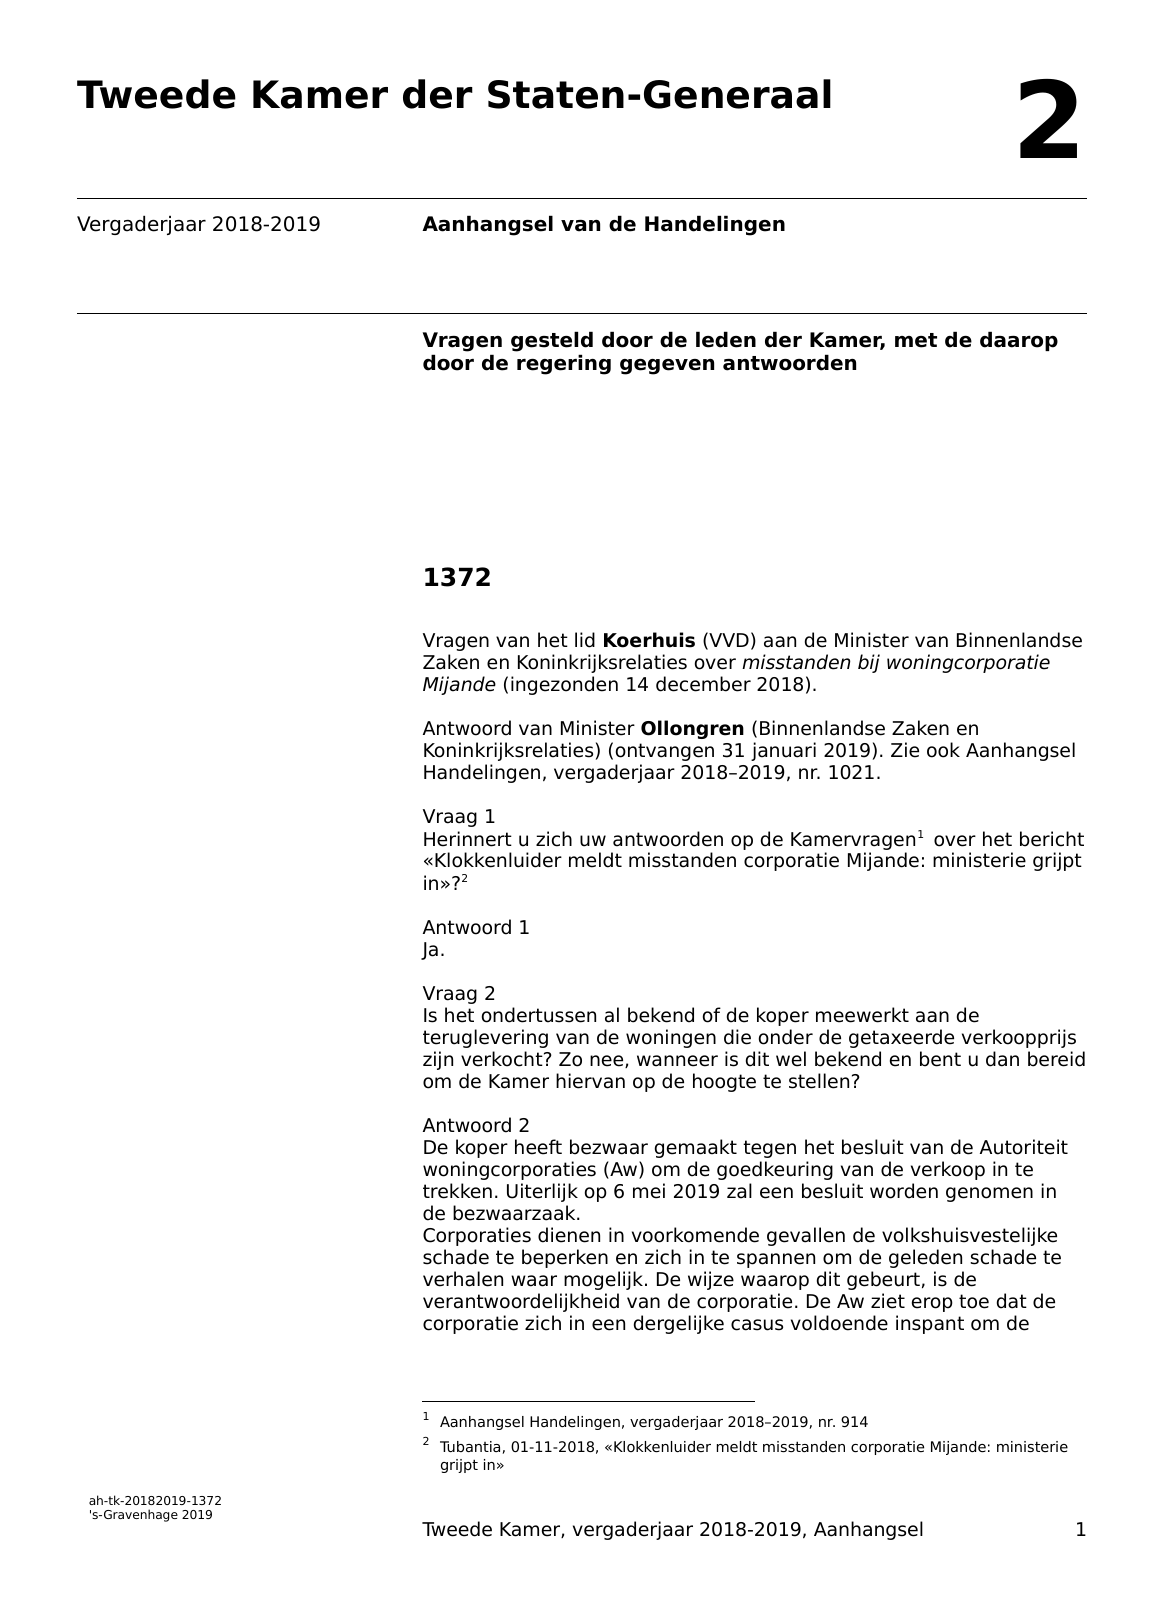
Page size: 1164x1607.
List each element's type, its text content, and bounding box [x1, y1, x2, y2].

text Vragen van het lid Koerhuis (VVD) aan de Minister van Binnenlandse Zaken en Koninkrijksrelaties over misstanden bij woningcorporatie Mijande (ingezonden 14 december 2018). [422, 630, 1087, 696]
text 1372 [422, 563, 1087, 592]
text Aanhangsel Handelingen, vergaderjaar 2018–2019, nr. 914 [422, 1410, 1087, 1432]
text Is het ondertussen al bekend of de koper meewerkt aan de teruglevering van de woningen die onder de getaxeerde verkoopprijs zijn verkocht? Zo nee, wanneer is dit wel bekend en bent u dan bereid om de Kamer hiervan op de hoogte te stellen? [422, 1005, 1087, 1093]
table_header Tweede Kamer der Staten-Generaal [77, 59, 886, 198]
text Corporaties dienen in voorkomende gevallen de volkshuisvestelijke schade te beperken en zich in te spannen om de geleden schade te verhalen waar mogelijk. De wijze waarop dit gebeurt, is de verantwoordelijkheid van de corporatie. De Aw ziet erop toe dat de corporatie zich in een dergelijke casus voldoende inspant om de [422, 1225, 1087, 1334]
table_cell Vergaderjaar 2018-2019 [77, 199, 422, 313]
table_header 2 [886, 59, 1087, 198]
text Tubantia, 01-11-2018, «Klokkenluider meldt misstanden corporatie Mijande: ministerie grijpt in» [422, 1435, 1087, 1474]
table_cell Aanhangsel van de Handelingen [422, 199, 1087, 313]
text ah-tk-20182019-1372 [88, 1494, 323, 1508]
table_cell Vragen gesteld door de leden der Kamer, met de daarop door de regering gegeven antwoorden [422, 314, 1087, 375]
text 's-Gravenhage 2019 [88, 1508, 323, 1522]
table_cell [77, 314, 422, 375]
text Antwoord 2 [422, 1115, 1087, 1137]
text De koper heeft bezwaar gemaakt tegen het besluit van de Autoriteit woningcorporaties (Aw) om de goedkeuring van de verkoop in te trekken. Uiterlijk op 6 mei 2019 zal een besluit worden genomen in de bezwaarzaak. [422, 1137, 1087, 1225]
text Antwoord 1 [422, 917, 1087, 938]
text Antwoord van Minister Ollongren (Binnenlandse Zaken en Koninkrijksrelaties) (ontvangen 31 januari 2019). Zie ook Aanhangsel Handelingen, vergaderjaar 2018–2019, nr. 1021. [422, 718, 1087, 784]
text Vraag 1 [422, 806, 1087, 828]
text Herinnert u zich uw antwoorden op de Kamervragen over het bericht «Klokkenluider meldt misstanden corporatie Mijande: ministerie grijpt in»? [422, 828, 1087, 894]
text Vraag 2 [422, 983, 1087, 1005]
text Ja. [422, 938, 1087, 961]
